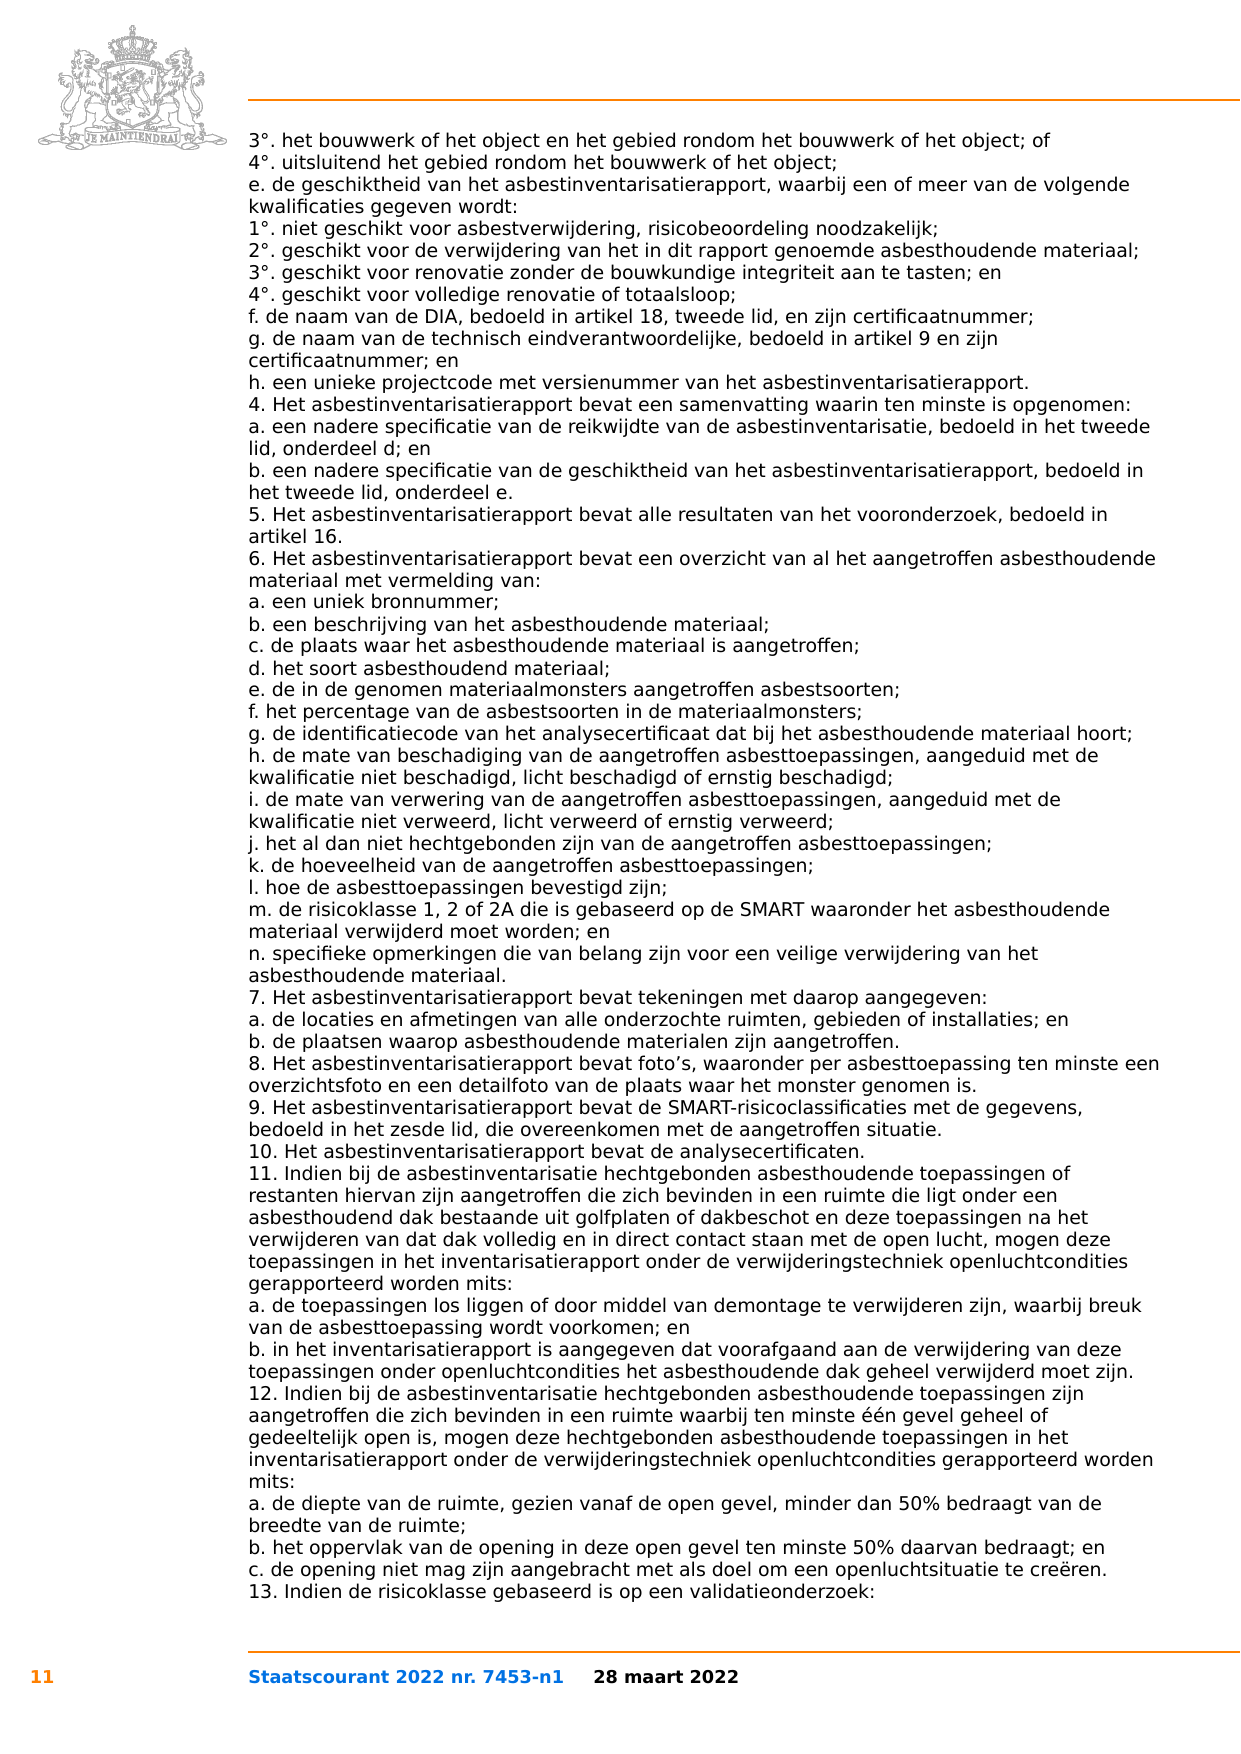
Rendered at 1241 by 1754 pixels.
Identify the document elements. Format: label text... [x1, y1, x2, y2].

text 2°. geschikt voor de verwijdering van het in dit rapport genoemde asbesthoudende materiaal; [248, 240, 1163, 262]
text n. specifieke opmerkingen die van belang zijn voor een veilige verwijdering van het asbesthoudende materiaal. [248, 943, 1163, 987]
text e. de geschiktheid van het asbestinventarisatierapport, waarbij een of meer van de volgende kwalificaties gegeven wordt: [248, 174, 1163, 218]
text c. de opening niet mag zijn aangebracht met als doel om een openluchtsituatie te creëren. [248, 1558, 1163, 1581]
text 4°. geschikt voor volledige renovatie of totaalsloop; [248, 284, 1163, 306]
text j. het al dan niet hechtgebonden zijn van de aangetroffen asbesttoepassingen; [248, 833, 1163, 855]
text i. de mate van verwering van de aangetroffen asbesttoepassingen, aangeduid met de kwalificatie niet verweerd, licht verweerd of ernstig verweerd; [248, 789, 1163, 833]
text h. een unieke projectcode met versienummer van het asbestinventarisatierapport. [248, 372, 1163, 394]
text a. de locaties en afmetingen van alle onderzochte ruimten, gebieden of installaties; en [248, 1009, 1163, 1031]
text l. hoe de asbesttoepassingen bevestigd zijn; [248, 877, 1163, 899]
text 5. Het asbestinventarisatierapport bevat alle resultaten van het vooronderzoek, bedoeld in artikel 16. [248, 503, 1163, 547]
text f. de naam van de DIA, bedoeld in artikel 18, tweede lid, en zijn certificaatnummer; [248, 306, 1163, 328]
text 3°. het bouwwerk of het object en het gebied rondom het bouwwerk of het object; of [248, 130, 1163, 152]
text 4°. uitsluitend het gebied rondom het bouwwerk of het object; [248, 152, 1163, 174]
text a. de toepassingen los liggen of door middel van demontage te verwijderen zijn, waarbij breuk van de asbesttoepassing wordt voorkomen; en [248, 1295, 1163, 1339]
text a. een uniek bronnummer; [248, 591, 1163, 613]
text 7. Het asbestinventarisatierapport bevat tekeningen met daarop aangegeven: [248, 987, 1163, 1009]
picture [38, 25, 227, 150]
text 12. Indien bij de asbestinventarisatie hechtgebonden asbesthoudende toepassingen zijn aangetroffen die zich bevinden in een ruimte waarbij ten minste één gevel geheel of gedeeltelijk open is, mogen deze hechtgebonden asbesthoudende toepassingen in het inventarisatierapport onder de verwijderingstechniek openluchtcondities gerapporteerd worden mits: [248, 1383, 1163, 1493]
text 8. Het asbestinventarisatierapport bevat foto’s, waaronder per asbesttoepassing ten minste een overzichtsfoto en een detailfoto van de plaats waar het monster genomen is. [248, 1053, 1163, 1097]
text b. een beschrijving van het asbesthoudende materiaal; [248, 613, 1163, 635]
text 4. Het asbestinventarisatierapport bevat een samenvatting waarin ten minste is opgenomen: [248, 394, 1163, 416]
text m. de risicoklasse 1, 2 of 2A die is gebaseerd op de SMART waaronder het asbesthoudende materiaal verwijderd moet worden; en [248, 899, 1163, 943]
text g. de naam van de technisch eindverantwoordelijke, bedoeld in artikel 9 en zijn certificaatnummer; en [248, 328, 1163, 372]
text 1°. niet geschikt voor asbestverwijdering, risicobeoordeling noodzakelijk; [248, 218, 1163, 240]
text 3°. geschikt voor renovatie zonder de bouwkundige integriteit aan te tasten; en [248, 262, 1163, 284]
text b. een nadere specificatie van de geschiktheid van het asbestinventarisatierapport, bedoeld in het tweede lid, onderdeel e. [248, 459, 1163, 503]
text d. het soort asbesthoudend materiaal; [248, 657, 1163, 679]
text 10. Het asbestinventarisatierapport bevat de analysecertificaten. [248, 1141, 1163, 1163]
text 13. Indien de risicoklasse gebaseerd is op een validatieonderzoek: [248, 1581, 1163, 1602]
text 6. Het asbestinventarisatierapport bevat een overzicht van al het aangetroffen asbesthoudende materiaal met vermelding van: [248, 547, 1163, 591]
text a. de diepte van de ruimte, gezien vanaf de open gevel, minder dan 50% bedraagt van de breedte van de ruimte; [248, 1493, 1163, 1537]
text b. in het inventarisatierapport is aangegeven dat voorafgaand aan de verwijdering van deze toepassingen onder openluchtcondities het asbesthoudende dak geheel verwijderd moet zijn. [248, 1339, 1163, 1383]
text a. een nadere specificatie van de reikwijdte van de asbestinventarisatie, bedoeld in het tweede lid, onderdeel d; en [248, 416, 1163, 459]
text g. de identificatiecode van het analysecertificaat dat bij het asbesthoudende materiaal hoort; [248, 723, 1163, 745]
text e. de in de genomen materiaalmonsters aangetroffen asbestsoorten; [248, 679, 1163, 701]
text 9. Het asbestinventarisatierapport bevat de SMART-risicoclassificaties met de gegevens, bedoeld in het zesde lid, die overeenkomen met de aangetroffen situatie. [248, 1097, 1163, 1141]
text 11. Indien bij de asbestinventarisatie hechtgebonden asbesthoudende toepassingen of restanten hiervan zijn aangetroffen die zich bevinden in een ruimte die ligt onder een asbesthoudend dak bestaande uit golfplaten of dakbeschot en deze toepassingen na het verwijderen van dat dak volledig en in direct contact staan met de open lucht, mogen deze toepassingen in het inventarisatierapport onder de verwijderingstechniek openluchtcondities gerapporteerd worden mits: [248, 1163, 1163, 1295]
text k. de hoeveelheid van de aangetroffen asbesttoepassingen; [248, 855, 1163, 877]
text b. de plaatsen waarop asbesthoudende materialen zijn aangetroffen. [248, 1031, 1163, 1053]
text f. het percentage van de asbestsoorten in de materiaalmonsters; [248, 701, 1163, 723]
text h. de mate van beschadiging van de aangetroffen asbesttoepassingen, aangeduid met de kwalificatie niet beschadigd, licht beschadigd of ernstig beschadigd; [248, 745, 1163, 789]
text c. de plaats waar het asbesthoudende materiaal is aangetroffen; [248, 635, 1163, 657]
text b. het oppervlak van de opening in deze open gevel ten minste 50% daarvan bedraagt; en [248, 1537, 1163, 1558]
